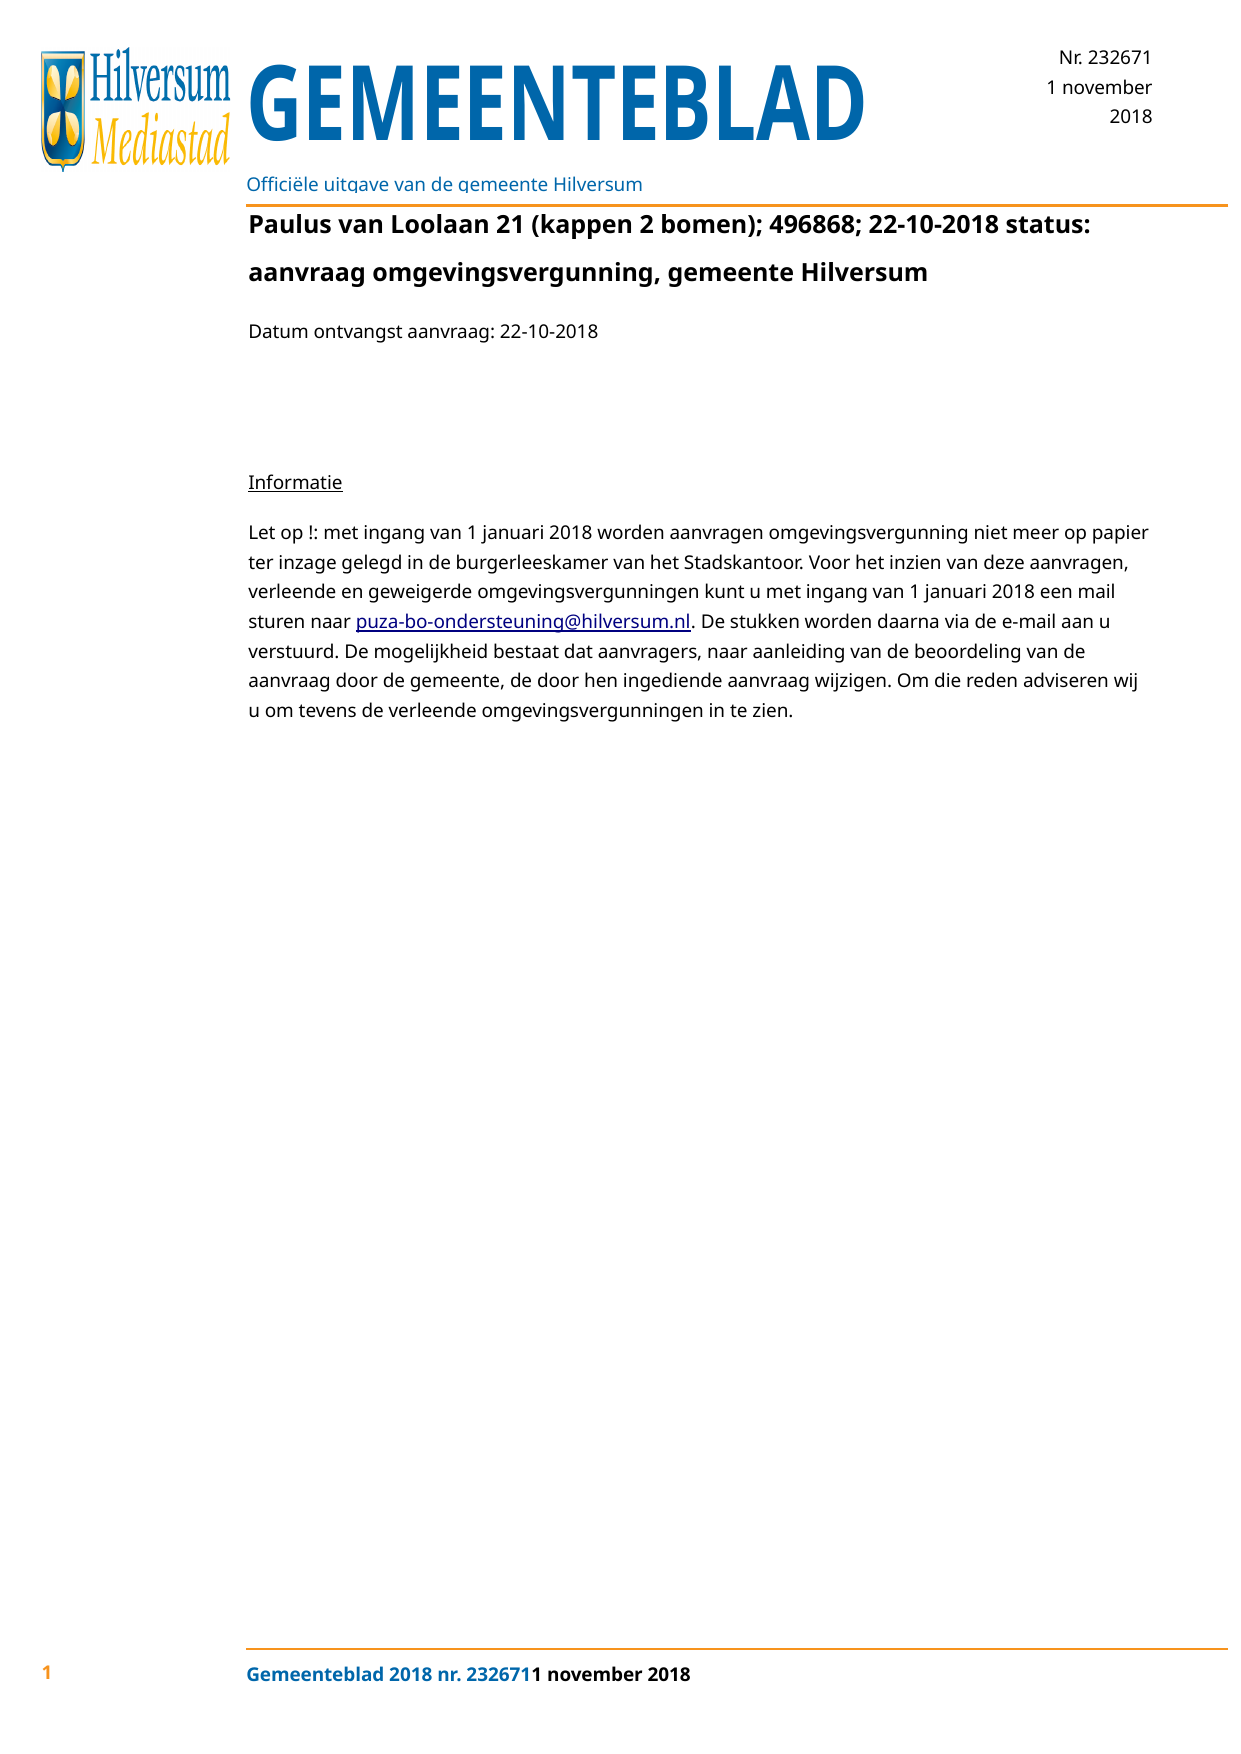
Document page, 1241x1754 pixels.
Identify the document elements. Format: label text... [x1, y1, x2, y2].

text Informatie [248, 469, 1152, 495]
text Paulus van Loolaan 21 (kappen 2 bomen); 496868; 22-10-2018 status: aanvraag omgevingsvergunning, gemeente Hilversum [248, 207, 1152, 288]
text Let op !: met ingang van 1 januari 2018 worden aanvragen omgevingsvergunning niet meer op papier ter inzage gelegd in de burgerleeskamer van het Stadskantoor. Voor het inzien van deze aanvragen, verleende en geweigerde omgevingsvergunningen kunt u met ingang van 1 januari 2018 een mail sturen naar puza-bo-ondersteuning@hilversum.nl. De stukken worden daarna via de e-mail aan u verstuurd. De mogelijkheid bestaat dat aanvragers, naar aanleiding van de beoordeling van de aanvraag door de gemeente, de door hen ingediende aanvraag wijzigen. Om die reden adviseren wij u om tevens de verleende omgevingsvergunningen in te zien. [248, 519, 1152, 723]
picture [41, 47, 231, 172]
text Datum ontvangst aanvraag: 22-10-2018 [248, 318, 1152, 344]
